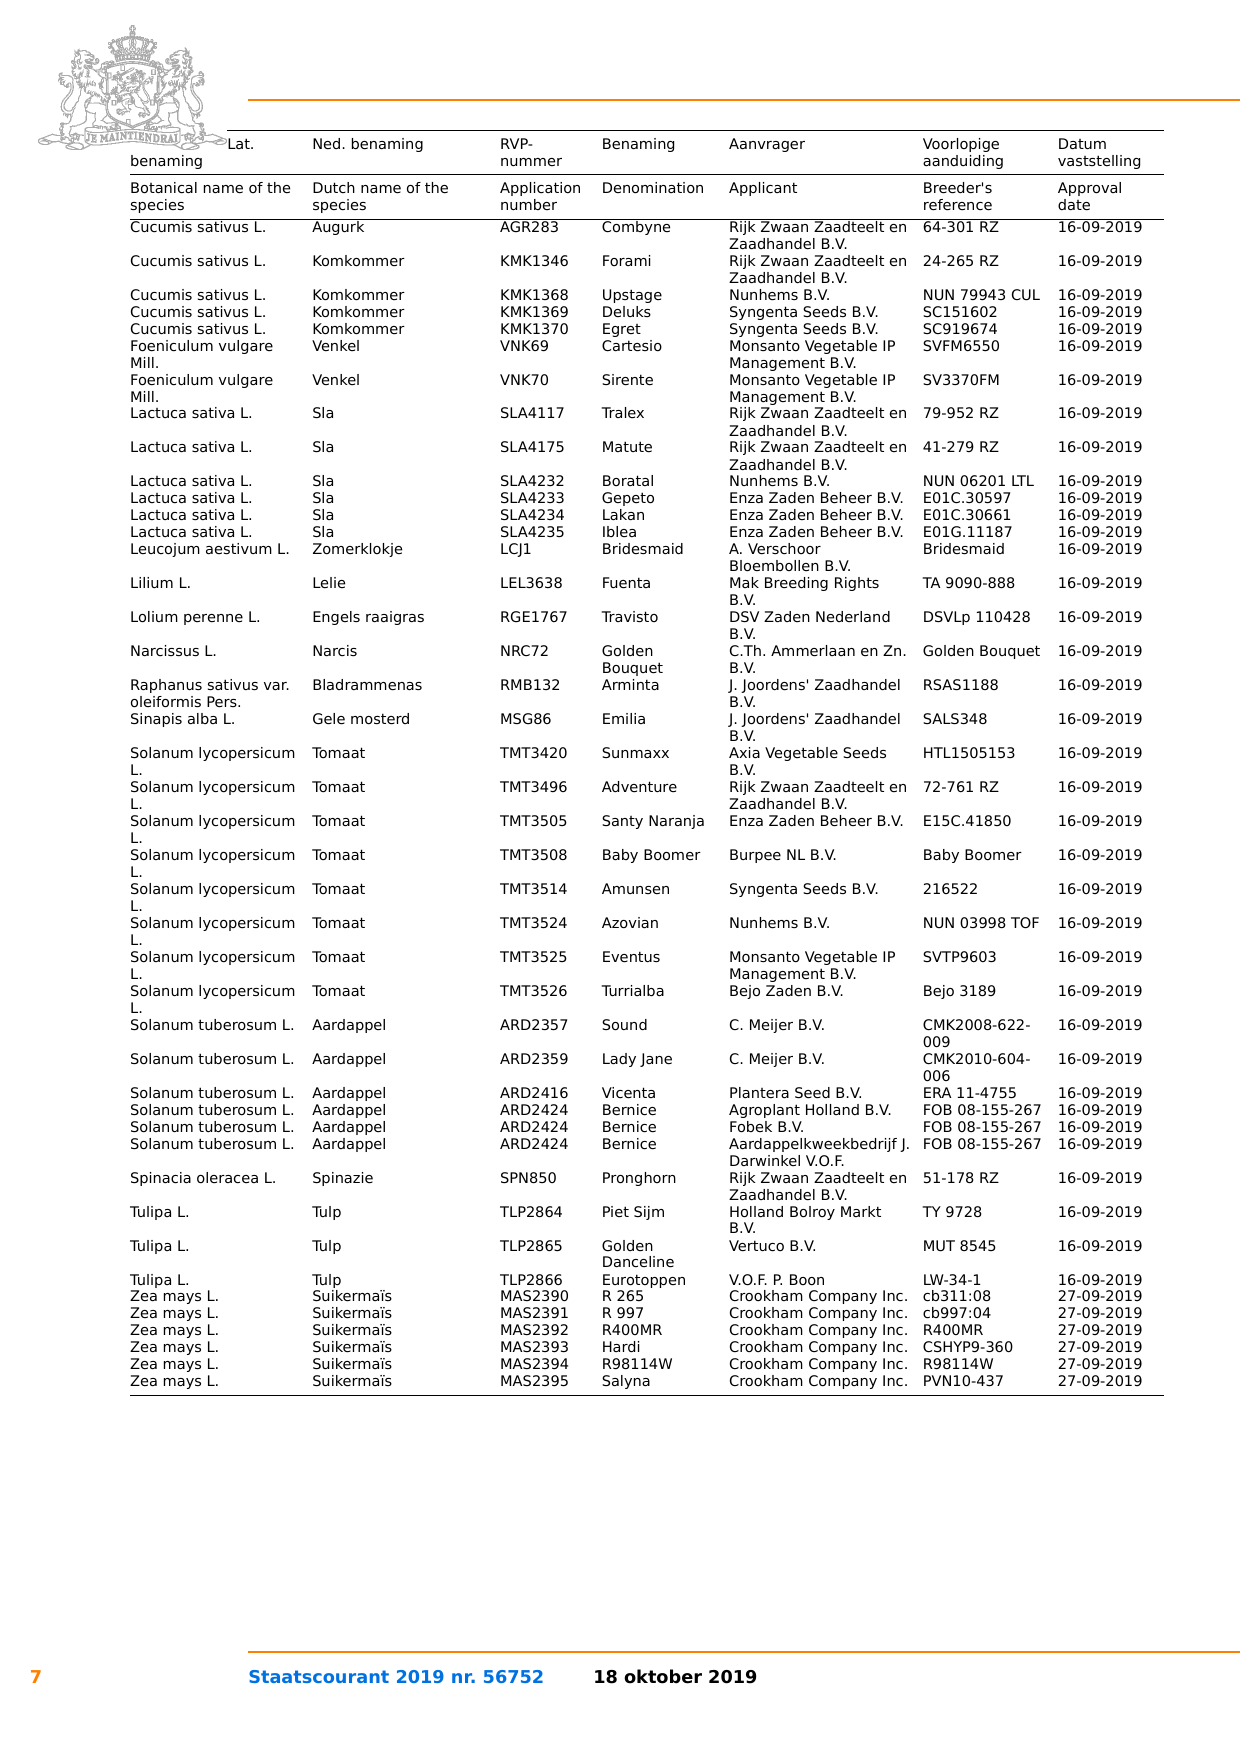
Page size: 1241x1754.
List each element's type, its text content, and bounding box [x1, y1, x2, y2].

table_cell Spinazie [306, 1170, 494, 1203]
table_cell Lactuca sativa L. [130, 439, 306, 473]
table_cell Suikermaïs [306, 1288, 494, 1305]
table_cell Lactuca sativa L. [130, 405, 306, 439]
table_cell Cucumis sativus L. [130, 287, 306, 303]
table_cell Approval date [1052, 175, 1163, 219]
table_cell NUN 06201 LTL [917, 473, 1052, 490]
table_cell Boratal [596, 473, 723, 490]
table_cell TMT3514 [494, 881, 596, 915]
table_cell 27-09-2019 [1052, 1356, 1163, 1373]
table_cell Solanum tuberosum L. [130, 1085, 306, 1102]
table_header Benaming [596, 131, 723, 174]
table_cell Aardappel [306, 1102, 494, 1118]
table_cell Travisto [596, 609, 723, 643]
table_cell MSG86 [494, 711, 596, 745]
table_cell 16-09-2019 [1052, 1204, 1163, 1237]
table_cell Aardappel [306, 1136, 494, 1169]
table_cell 27-09-2019 [1052, 1339, 1163, 1356]
table_cell R98114W [596, 1356, 723, 1373]
table_cell 16-09-2019 [1052, 507, 1163, 524]
table_cell 24-265 RZ [917, 253, 1052, 287]
table_cell Lactuca sativa L. [130, 524, 306, 541]
table_cell Lakan [596, 507, 723, 524]
table_cell TLP2866 [494, 1271, 596, 1288]
table_cell SLA4175 [494, 439, 596, 473]
table_cell Narcissus L. [130, 643, 306, 677]
table_cell 16-09-2019 [1052, 405, 1163, 439]
picture [38, 25, 227, 150]
table_cell Eurotoppen [596, 1271, 723, 1288]
table_cell V.O.F. P. Boon [723, 1271, 917, 1288]
table_cell Rijk Zwaan Zaadteelt en Zaadhandel B.V. [723, 1170, 917, 1203]
table_cell Solanum lycopersicum L. [130, 745, 306, 779]
table_cell R400MR [917, 1322, 1052, 1339]
table_header Aanvrager [723, 131, 917, 174]
table_cell SLA4233 [494, 490, 596, 507]
table_cell Piet Sijm [596, 1204, 723, 1237]
table_cell Syngenta Seeds B.V. [723, 304, 917, 321]
table_cell Komkommer [306, 287, 494, 303]
table_cell MAS2391 [494, 1305, 596, 1322]
table_cell Foeniculum vulgare Mill. [130, 371, 306, 405]
table_cell 16-09-2019 [1052, 304, 1163, 321]
table_cell Monsanto Vegetable IP Management B.V. [723, 338, 917, 371]
table_cell Holland Bolroy Markt B.V. [723, 1204, 917, 1237]
table_cell Bernice [596, 1119, 723, 1136]
table_cell Rijk Zwaan Zaadteelt en Zaadhandel B.V. [723, 220, 917, 253]
table_cell Enza Zaden Beheer B.V. [723, 813, 917, 847]
table_cell Fuenta [596, 575, 723, 609]
table_cell PVN10-437 [917, 1373, 1052, 1395]
table_cell Dutch name of the species [306, 175, 494, 219]
table_cell ARD2424 [494, 1119, 596, 1136]
table_cell MAS2394 [494, 1356, 596, 1373]
table_cell 16-09-2019 [1052, 1051, 1163, 1084]
table_cell Tulipa L. [130, 1271, 306, 1288]
table_cell Sunmaxx [596, 745, 723, 779]
table_cell Vicenta [596, 1085, 723, 1102]
table_cell Denomination [596, 175, 723, 219]
table_cell Spinacia oleracea L. [130, 1170, 306, 1203]
table_cell MAS2393 [494, 1339, 596, 1356]
table_cell Aardappel [306, 1051, 494, 1084]
table_cell FOB 08-155-267 [917, 1119, 1052, 1136]
table_cell SPN850 [494, 1170, 596, 1203]
table_cell Gepeto [596, 490, 723, 507]
table_cell Crookham Company Inc. [723, 1305, 917, 1322]
table_cell Golden Bouquet [596, 643, 723, 677]
table_cell Burpee NL B.V. [723, 847, 917, 881]
table_cell Komkommer [306, 304, 494, 321]
table_cell Cucumis sativus L. [130, 220, 306, 253]
table_cell DSV Zaden Nederland B.V. [723, 609, 917, 643]
table_cell Bernice [596, 1102, 723, 1118]
table_cell Combyne [596, 220, 723, 253]
table_cell NUN 79943 CUL [917, 287, 1052, 303]
table_cell 16-09-2019 [1052, 1119, 1163, 1136]
table_cell Zea mays L. [130, 1288, 306, 1305]
table_cell Crookham Company Inc. [723, 1288, 917, 1305]
table_cell Breeder's reference [917, 175, 1052, 219]
table_cell Rijk Zwaan Zaadteelt en Zaadhandel B.V. [723, 439, 917, 473]
table_cell Bridesmaid [917, 541, 1052, 575]
table_cell 16-09-2019 [1052, 287, 1163, 303]
table_cell Adventure [596, 779, 723, 813]
table_cell Rijk Zwaan Zaadteelt en Zaadhandel B.V. [723, 253, 917, 287]
table_cell Syngenta Seeds B.V. [723, 881, 917, 915]
table_cell ARD2424 [494, 1102, 596, 1118]
table_cell Solanum lycopersicum L. [130, 813, 306, 847]
table_cell NUN 03998 TOF [917, 915, 1052, 949]
table_cell 16-09-2019 [1052, 677, 1163, 711]
table_cell Solanum tuberosum L. [130, 1136, 306, 1169]
table_cell E01G.11187 [917, 524, 1052, 541]
table_cell Solanum lycopersicum L. [130, 915, 306, 949]
table_cell Mak Breeding Rights B.V. [723, 575, 917, 609]
table_cell Suikermaïs [306, 1322, 494, 1339]
table_cell Bejo 3189 [917, 983, 1052, 1017]
table_cell LEL3638 [494, 575, 596, 609]
table_cell Tulp [306, 1238, 494, 1271]
table_cell Suikermaïs [306, 1305, 494, 1322]
table_cell 27-09-2019 [1052, 1373, 1163, 1395]
table_cell CSHYP9-360 [917, 1339, 1052, 1356]
table_cell TMT3496 [494, 779, 596, 813]
table_cell 16-09-2019 [1052, 949, 1163, 983]
table_cell Solanum lycopersicum L. [130, 949, 306, 983]
table_cell 41-279 RZ [917, 439, 1052, 473]
table_cell 16-09-2019 [1052, 1238, 1163, 1271]
table_cell 16-09-2019 [1052, 881, 1163, 915]
table_cell Suikermaïs [306, 1339, 494, 1356]
table_cell Enza Zaden Beheer B.V. [723, 524, 917, 541]
table_cell RSAS1188 [917, 677, 1052, 711]
table_cell RGE1767 [494, 609, 596, 643]
table_cell Baby Boomer [917, 847, 1052, 881]
table_cell Tulipa L. [130, 1238, 306, 1271]
table_cell MAS2392 [494, 1322, 596, 1339]
table_cell C. Meijer B.V. [723, 1017, 917, 1051]
table_cell Forami [596, 253, 723, 287]
table_cell 16-09-2019 [1052, 220, 1163, 253]
table_cell Applicant [723, 175, 917, 219]
table_cell R 997 [596, 1305, 723, 1322]
table_cell 16-09-2019 [1052, 1102, 1163, 1118]
table_cell ARD2359 [494, 1051, 596, 1084]
table_cell Tomaat [306, 915, 494, 949]
table_cell Zea mays L. [130, 1305, 306, 1322]
table_cell HTL1505153 [917, 745, 1052, 779]
table_cell MAS2395 [494, 1373, 596, 1395]
table_cell Crookham Company Inc. [723, 1339, 917, 1356]
table_cell 16-09-2019 [1052, 643, 1163, 677]
table_cell Plantera Seed B.V. [723, 1085, 917, 1102]
table_cell MUT 8545 [917, 1238, 1052, 1271]
table_cell J. Joordens' Zaadhandel B.V. [723, 677, 917, 711]
table_cell Azovian [596, 915, 723, 949]
table_cell TMT3525 [494, 949, 596, 983]
table_cell Zea mays L. [130, 1339, 306, 1356]
table_cell Matute [596, 439, 723, 473]
table_cell Rijk Zwaan Zaadteelt en Zaadhandel B.V. [723, 405, 917, 439]
table_cell Solanum tuberosum L. [130, 1051, 306, 1084]
table_cell TA 9090-888 [917, 575, 1052, 609]
table_cell TMT3508 [494, 847, 596, 881]
table_cell Suikermaïs [306, 1356, 494, 1373]
table_cell R400MR [596, 1322, 723, 1339]
table_cell 16-09-2019 [1052, 1170, 1163, 1203]
table_cell Solanum tuberosum L. [130, 1102, 306, 1118]
table_cell Crookham Company Inc. [723, 1373, 917, 1395]
table_cell SC919674 [917, 321, 1052, 337]
table_cell 16-09-2019 [1052, 371, 1163, 405]
table_cell Agroplant Holland B.V. [723, 1102, 917, 1118]
table_cell Sla [306, 473, 494, 490]
table_cell C. Meijer B.V. [723, 1051, 917, 1084]
table_cell Tomaat [306, 949, 494, 983]
table_cell Nunhems B.V. [723, 915, 917, 949]
table_cell 72-761 RZ [917, 779, 1052, 813]
table_cell RMB132 [494, 677, 596, 711]
table_cell Komkommer [306, 321, 494, 337]
table_cell Lolium perenne L. [130, 609, 306, 643]
table_cell Fobek B.V. [723, 1119, 917, 1136]
table_cell SALS348 [917, 711, 1052, 745]
table_cell 16-09-2019 [1052, 847, 1163, 881]
table_cell Nunhems B.V. [723, 473, 917, 490]
table_cell Enza Zaden Beheer B.V. [723, 507, 917, 524]
table_cell 16-09-2019 [1052, 1017, 1163, 1051]
table_cell cb311:08 [917, 1288, 1052, 1305]
table_cell AGR283 [494, 220, 596, 253]
table_cell Pronghorn [596, 1170, 723, 1203]
table_cell Upstage [596, 287, 723, 303]
table_cell Cucumis sativus L. [130, 321, 306, 337]
table_cell Solanum lycopersicum L. [130, 983, 306, 1017]
table_cell Aardappel [306, 1119, 494, 1136]
table_cell SVTP9603 [917, 949, 1052, 983]
table_cell Tulp [306, 1204, 494, 1237]
table_cell Zomerklokje [306, 541, 494, 575]
table_cell ARD2416 [494, 1085, 596, 1102]
table_cell Baby Boomer [596, 847, 723, 881]
table_cell ERA 11-4755 [917, 1085, 1052, 1102]
table_cell 16-09-2019 [1052, 338, 1163, 371]
table_cell E01C.30597 [917, 490, 1052, 507]
table_cell Raphanus sativus var. oleiformis Pers. [130, 677, 306, 711]
table_cell Crookham Company Inc. [723, 1322, 917, 1339]
table_cell TMT3420 [494, 745, 596, 779]
table_cell 16-09-2019 [1052, 524, 1163, 541]
table_header Ned. benaming [306, 131, 494, 174]
table_cell 16-09-2019 [1052, 575, 1163, 609]
table_cell Lady Jane [596, 1051, 723, 1084]
table_cell 64-301 RZ [917, 220, 1052, 253]
table_cell Tralex [596, 405, 723, 439]
table_header Datum vaststelling [1052, 131, 1163, 174]
table_cell 16-09-2019 [1052, 779, 1163, 813]
table_cell Application number [494, 175, 596, 219]
table_cell Aardappel [306, 1085, 494, 1102]
table_cell Sla [306, 507, 494, 524]
table_cell Sla [306, 439, 494, 473]
table_cell SLA4235 [494, 524, 596, 541]
table_cell Tomaat [306, 881, 494, 915]
table_cell Engels raaigras [306, 609, 494, 643]
table_cell Iblea [596, 524, 723, 541]
table_cell NRC72 [494, 643, 596, 677]
table_cell Tomaat [306, 745, 494, 779]
table_cell KMK1368 [494, 287, 596, 303]
table_cell 16-09-2019 [1052, 983, 1163, 1017]
table_cell TLP2865 [494, 1238, 596, 1271]
table_cell Venkel [306, 338, 494, 371]
table_cell 16-09-2019 [1052, 915, 1163, 949]
table_cell R98114W [917, 1356, 1052, 1373]
table_cell Monsanto Vegetable IP Management B.V. [723, 371, 917, 405]
table_cell J. Joordens' Zaadhandel B.V. [723, 711, 917, 745]
table_cell Enza Zaden Beheer B.V. [723, 490, 917, 507]
table_cell FOB 08-155-267 [917, 1102, 1052, 1118]
table_cell Bejo Zaden B.V. [723, 983, 917, 1017]
table_cell Sound [596, 1017, 723, 1051]
table_cell Lilium L. [130, 575, 306, 609]
table_cell TMT3526 [494, 983, 596, 1017]
table_cell SVFM6550 [917, 338, 1052, 371]
table_cell 16-09-2019 [1052, 541, 1163, 575]
table_cell E15C.41850 [917, 813, 1052, 847]
table_cell VNK70 [494, 371, 596, 405]
table_cell Amunsen [596, 881, 723, 915]
table_cell Tulp [306, 1271, 494, 1288]
table_cell 51-178 RZ [917, 1170, 1052, 1203]
table_cell Zea mays L. [130, 1373, 306, 1395]
table_cell 27-09-2019 [1052, 1288, 1163, 1305]
table_cell 79-952 RZ [917, 405, 1052, 439]
table_cell C.Th. Ammerlaan en Zn. B.V. [723, 643, 917, 677]
table_cell Sla [306, 490, 494, 507]
table_cell 16-09-2019 [1052, 813, 1163, 847]
table_cell ARD2357 [494, 1017, 596, 1051]
table_cell FOB 08-155-267 [917, 1136, 1052, 1169]
table_cell KMK1346 [494, 253, 596, 287]
table_cell TMT3505 [494, 813, 596, 847]
table_cell 16-09-2019 [1052, 1085, 1163, 1102]
table_cell Lactuca sativa L. [130, 507, 306, 524]
table_cell Crookham Company Inc. [723, 1356, 917, 1373]
table_cell KMK1369 [494, 304, 596, 321]
table_cell Golden Bouquet [917, 643, 1052, 677]
table_cell Tulipa L. [130, 1204, 306, 1237]
table_cell 27-09-2019 [1052, 1305, 1163, 1322]
table_cell Gele mosterd [306, 711, 494, 745]
table_cell SC151602 [917, 304, 1052, 321]
table_cell Emilia [596, 711, 723, 745]
table_cell TLP2864 [494, 1204, 596, 1237]
table_cell Golden Danceline [596, 1238, 723, 1271]
table_cell Sla [306, 405, 494, 439]
table_cell 16-09-2019 [1052, 1136, 1163, 1169]
table_header Lat. benaming [130, 131, 306, 174]
table_cell Rijk Zwaan Zaadteelt en Zaadhandel B.V. [723, 779, 917, 813]
table_cell 16-09-2019 [1052, 253, 1163, 287]
table_cell Solanum tuberosum L. [130, 1017, 306, 1051]
table_cell Syngenta Seeds B.V. [723, 321, 917, 337]
table_cell cb997:04 [917, 1305, 1052, 1322]
table_cell Monsanto Vegetable IP Management B.V. [723, 949, 917, 983]
table_cell Turrialba [596, 983, 723, 1017]
table_cell Sirente [596, 371, 723, 405]
table_cell Cartesio [596, 338, 723, 371]
table_cell SLA4232 [494, 473, 596, 490]
table_cell Cucumis sativus L. [130, 253, 306, 287]
table_cell Arminta [596, 677, 723, 711]
table_cell Zea mays L. [130, 1356, 306, 1373]
table_cell Narcis [306, 643, 494, 677]
table_cell R 265 [596, 1288, 723, 1305]
table_cell 16-09-2019 [1052, 490, 1163, 507]
table_cell 16-09-2019 [1052, 711, 1163, 745]
table_cell Komkommer [306, 253, 494, 287]
table_cell Solanum lycopersicum L. [130, 847, 306, 881]
table_cell Botanical name of the species [130, 175, 306, 219]
table_cell Sinapis alba L. [130, 711, 306, 745]
table_cell Zea mays L. [130, 1322, 306, 1339]
table_cell VNK69 [494, 338, 596, 371]
table_cell 216522 [917, 881, 1052, 915]
table_cell Bridesmaid [596, 541, 723, 575]
table_cell Santy Naranja [596, 813, 723, 847]
table_cell Hardi [596, 1339, 723, 1356]
table_cell 27-09-2019 [1052, 1322, 1163, 1339]
table_cell CMK2008-622-009 [917, 1017, 1052, 1051]
table_cell Tomaat [306, 847, 494, 881]
table_cell LW-34-1 [917, 1271, 1052, 1288]
table_cell Axia Vegetable Seeds B.V. [723, 745, 917, 779]
table_cell Cucumis sativus L. [130, 304, 306, 321]
table_cell 16-09-2019 [1052, 609, 1163, 643]
table_cell 16-09-2019 [1052, 321, 1163, 337]
table_cell TMT3524 [494, 915, 596, 949]
table_cell E01C.30661 [917, 507, 1052, 524]
table_cell Tomaat [306, 813, 494, 847]
table_cell MAS2390 [494, 1288, 596, 1305]
table_cell Aardappelkweekbedrijf J. Darwinkel V.O.F. [723, 1136, 917, 1169]
table_cell SLA4234 [494, 507, 596, 524]
table_cell Nunhems B.V. [723, 287, 917, 303]
table_cell Lactuca sativa L. [130, 473, 306, 490]
table_header Voorlopige aanduiding [917, 131, 1052, 174]
table_cell Leucojum aestivum L. [130, 541, 306, 575]
table_header RVP-nummer [494, 131, 596, 174]
table_cell Solanum lycopersicum L. [130, 881, 306, 915]
table_cell Lactuca sativa L. [130, 490, 306, 507]
table_cell DSVLp 110428 [917, 609, 1052, 643]
table_cell A. Verschoor Bloembollen B.V. [723, 541, 917, 575]
table_cell Aardappel [306, 1017, 494, 1051]
table_cell Eventus [596, 949, 723, 983]
table_cell Tomaat [306, 779, 494, 813]
table_cell Augurk [306, 220, 494, 253]
table_cell Egret [596, 321, 723, 337]
table_cell Salyna [596, 1373, 723, 1395]
table_cell CMK2010-604-006 [917, 1051, 1052, 1084]
table_cell KMK1370 [494, 321, 596, 337]
table_cell Solanum lycopersicum L. [130, 779, 306, 813]
table_cell Bernice [596, 1136, 723, 1169]
table_cell Suikermaïs [306, 1373, 494, 1395]
table_cell 16-09-2019 [1052, 1271, 1163, 1288]
table_cell 16-09-2019 [1052, 745, 1163, 779]
table_cell SLA4117 [494, 405, 596, 439]
table_cell 16-09-2019 [1052, 439, 1163, 473]
table_cell Lelie [306, 575, 494, 609]
table_cell ARD2424 [494, 1136, 596, 1169]
table_cell 16-09-2019 [1052, 473, 1163, 490]
table_cell Solanum tuberosum L. [130, 1119, 306, 1136]
table_cell TY 9728 [917, 1204, 1052, 1237]
table_cell Venkel [306, 371, 494, 405]
table_cell Tomaat [306, 983, 494, 1017]
table_cell Foeniculum vulgare Mill. [130, 338, 306, 371]
table_cell LCJ1 [494, 541, 596, 575]
table_cell Vertuco B.V. [723, 1238, 917, 1271]
table_cell Deluks [596, 304, 723, 321]
table_cell Sla [306, 524, 494, 541]
table_cell SV3370FM [917, 371, 1052, 405]
table_cell Bladrammenas [306, 677, 494, 711]
